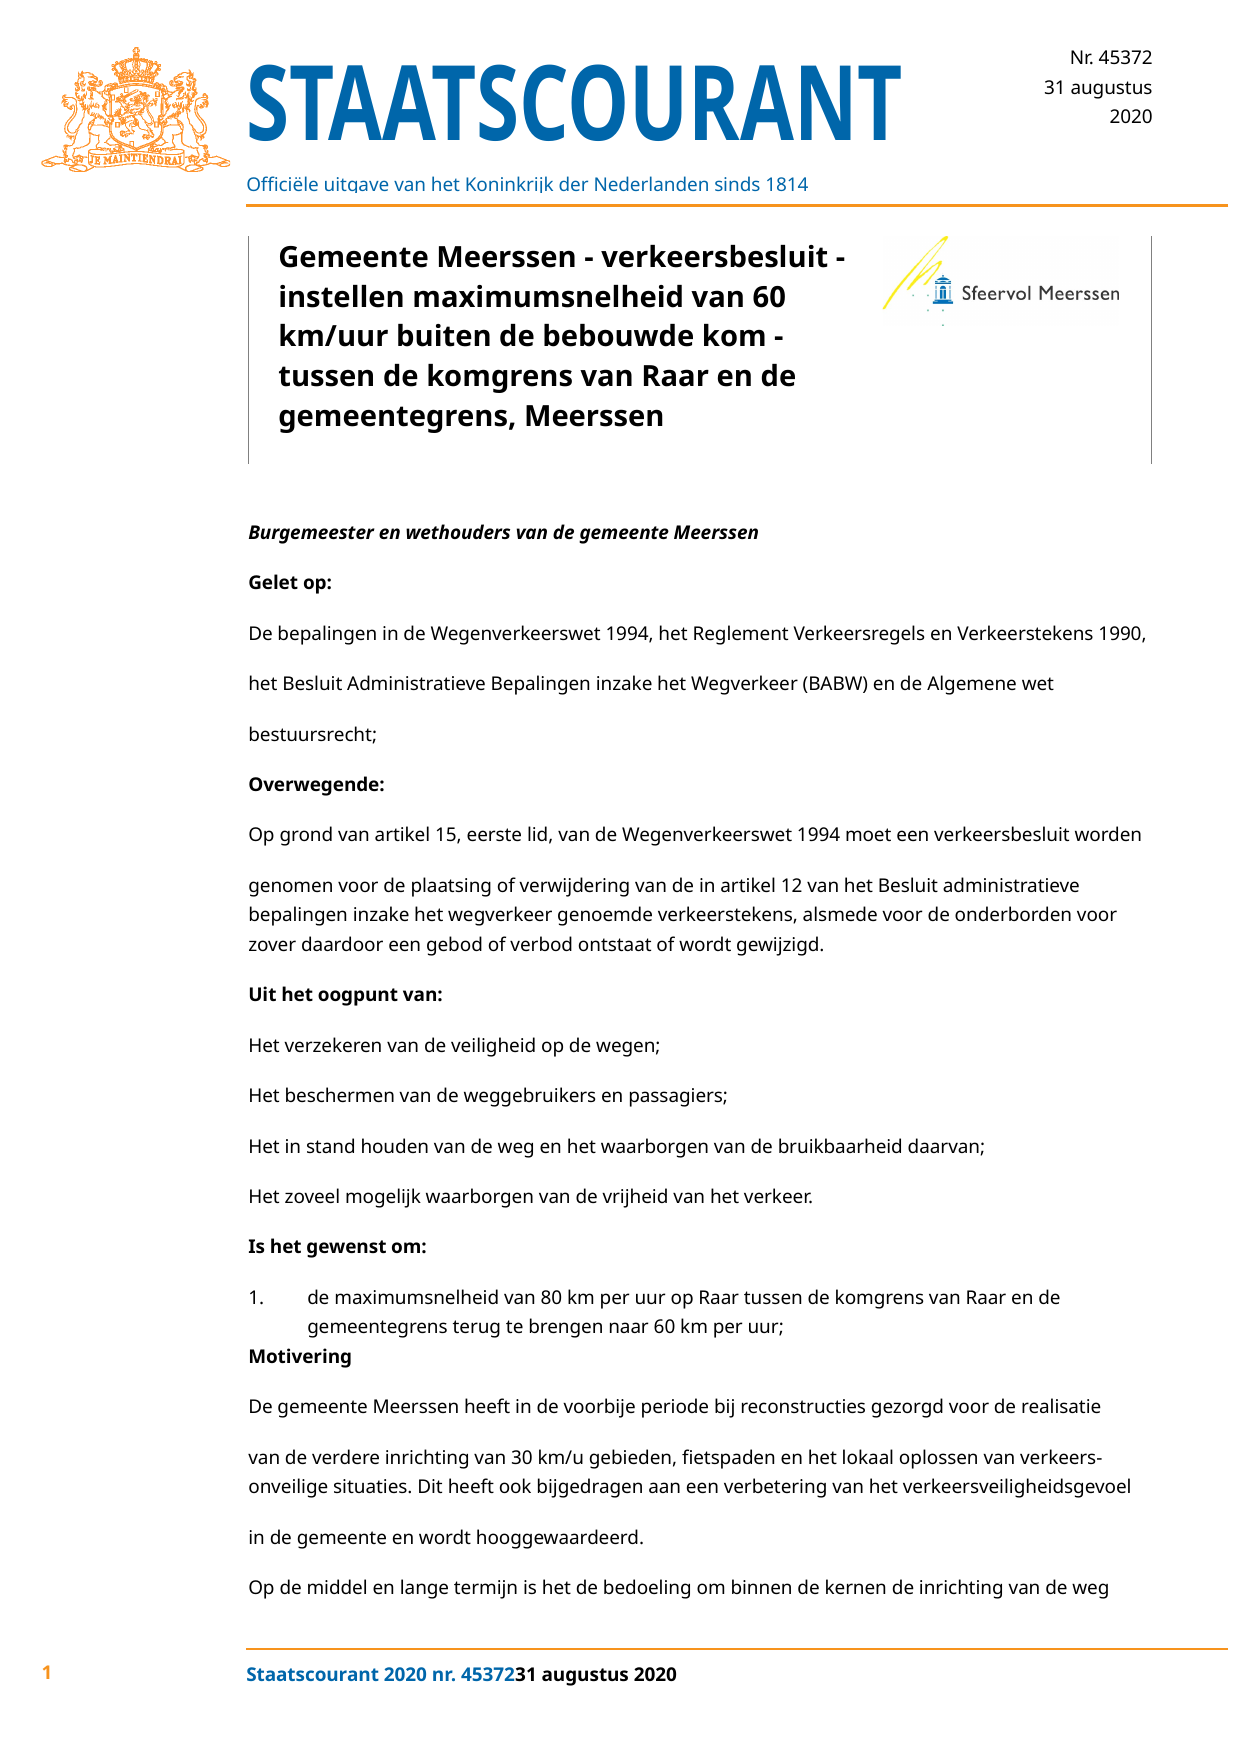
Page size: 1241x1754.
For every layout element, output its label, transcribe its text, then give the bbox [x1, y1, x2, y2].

text De gemeente Meerssen heeft in de voorbije periode bij reconstructies gezorgd voor de realisatie [248, 1394, 1152, 1419]
text Het in stand houden van de weg en het waarborgen van de bruikbaarheid daarvan; [248, 1133, 1152, 1158]
text Op de middel en lange termijn is het de bedoeling om binnen de kernen de inrichting van de weg [248, 1574, 1152, 1600]
text Is het gewenst om: [248, 1234, 1152, 1259]
table_header [850, 236, 1151, 464]
text genomen voor de plaatsing of verwijdering van de in artikel 12 van het Besluit administratieve bepalingen inzake het wegverkeer genoemde verkeerstekens, alsmede voor de onderborden voor zover daardoor een gebod of verbod ontstaat of wordt gewijzigd. [248, 872, 1152, 957]
text van de verdere inrichting van 30 km/u gebieden, fietspaden en het lokaal oplossen van verkeers-onveilige situaties. Dit heeft ook bijgedragen aan een verbetering van het verkeersveiligheidsgevoel [248, 1444, 1152, 1499]
text Gelet op: [248, 569, 1152, 595]
text De bepalingen in de Wegenverkeerswet 1994, het Reglement Verkeersregels en Verkeerstekens 1990, [248, 620, 1152, 646]
text Overwegende: [248, 771, 1152, 797]
picture [882, 236, 1119, 326]
text bestuursrecht; [248, 721, 1152, 746]
text het Besluit Administratieve Bepalingen inzake het Wegverkeer (BABW) en de Algemene wet [248, 670, 1152, 696]
text Op grond van artikel 15, eerste lid, van de Wegenverkeerswet 1994 moet een verkeersbesluit worden [248, 822, 1152, 847]
picture [41, 47, 231, 172]
table_header Gemeente Meerssen - verkeersbesluit - instellen maximumsnelheid van 60 km/uur buiten de bebouwde kom - tussen de komgrens van Raar en de gemeentegrens, Meerssen [249, 236, 850, 464]
text Het verzekeren van de veiligheid op de wegen; [248, 1032, 1152, 1058]
text Burgemeester en wethouders van de gemeente Meerssen [248, 519, 1152, 545]
text Het beschermen van de weggebruikers en passagiers; [248, 1082, 1152, 1108]
text Uit het oogpunt van: [248, 982, 1152, 1007]
text Het zoveel mogelijk waarborgen van de vrijheid van het verkeer. [248, 1183, 1152, 1209]
text in de gemeente en wordt hooggewaardeerd. [248, 1524, 1152, 1550]
list de maximumsnelheid van 80 km per uur op Raar tussen de komgrens van Raar en de gemeentegrens terug te brengen naar 60 km per uur; [248, 1284, 1152, 1339]
text Motivering [248, 1343, 1152, 1369]
